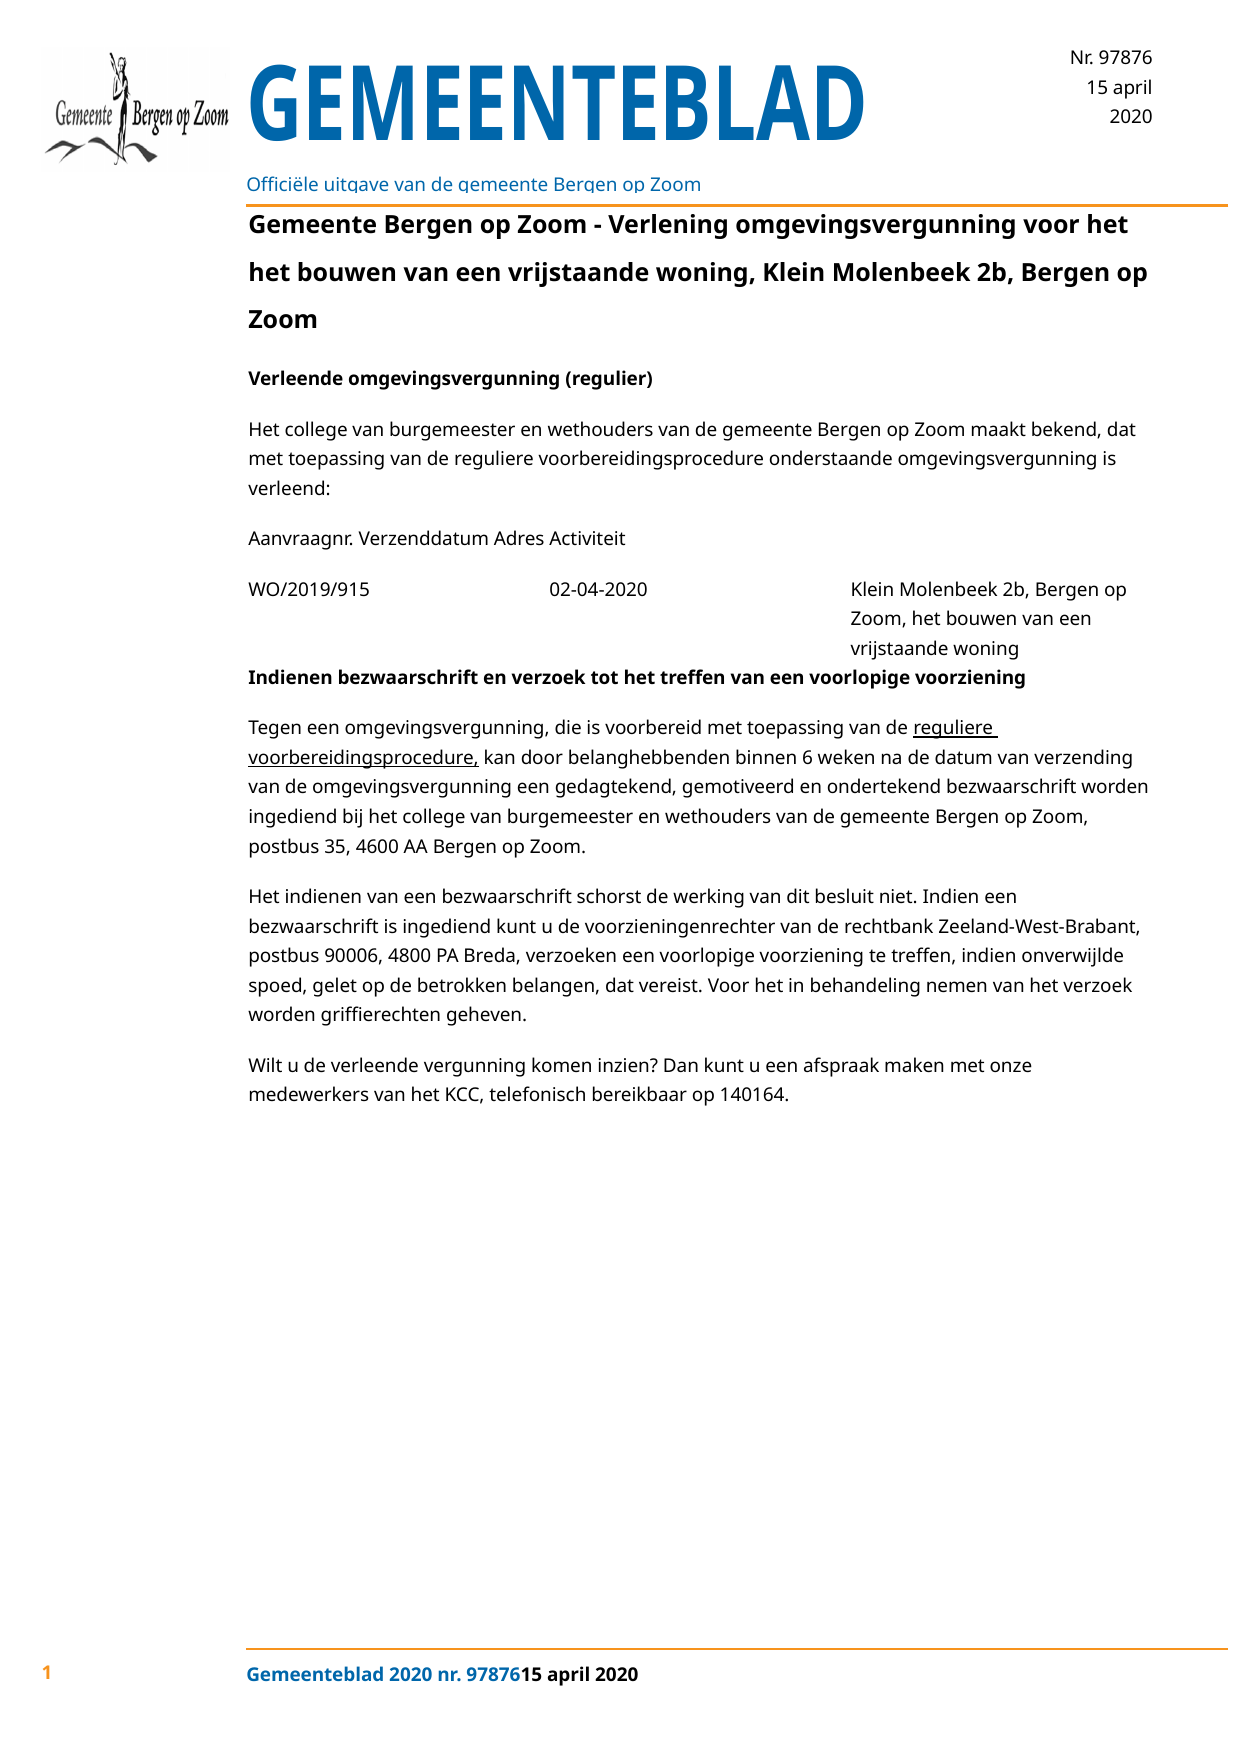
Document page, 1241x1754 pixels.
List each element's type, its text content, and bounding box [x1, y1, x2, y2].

text Indienen bezwaarschrift en verzoek tot het treffen van een voorlopige voorziening [248, 664, 1152, 690]
table_header WO/2019/915 [248, 576, 549, 661]
text Het indienen van een bezwaarschrift schorst de werking van dit besluit niet. Indien een bezwaarschrift is ingediend kunt u de voorzieningenrechter van de rechtbank Zeeland-West-Brabant, postbus 90006, 4800 PA Breda, verzoeken een voorlopige voorziening te treffen, indien onverwijlde spoed, gelet op de betrokken belangen, dat vereist. Voor het in behandeling nemen van het verzoek worden griffierechten geheven. [248, 883, 1152, 1027]
picture [41, 47, 231, 172]
text Verleende omgevingsvergunning (regulier) [248, 366, 1152, 391]
table_header 02-04-2020 [549, 576, 850, 661]
text Wilt u de verleende vergunning komen inzien? Dan kunt u een afspraak maken met onze medewerkers van het KCC, telefonisch bereikbaar op 140164. [248, 1052, 1152, 1107]
text Gemeente Bergen op Zoom - Verlening omgevingsvergunning voor het het bouwen van een vrijstaande woning, Klein Molenbeek 2b, Bergen op Zoom [248, 207, 1152, 336]
text Tegen een omgevingsvergunning, die is voorbereid met toepassing van de reguliere voorbereidingsprocedure, kan door belanghebbenden binnen 6 weken na de datum van verzending van de omgevingsvergunning een gedagtekend, gemotiveerd en ondertekend bezwaarschrift worden ingediend bij het college van burgemeester en wethouders van de gemeente Bergen op Zoom, postbus 35, 4600 AA Bergen op Zoom. [248, 714, 1152, 859]
text Het college van burgemeester en wethouders van de gemeente Bergen op Zoom maakt bekend, dat met toepassing van de reguliere voorbereidingsprocedure onderstaande omgevingsvergunning is verleend: [248, 416, 1152, 501]
table_header Klein Molenbeek 2b, Bergen op Zoom, het bouwen van een vrijstaande woning [850, 576, 1152, 661]
text Aanvraagnr. Verzenddatum Adres Activiteit [248, 526, 1152, 551]
